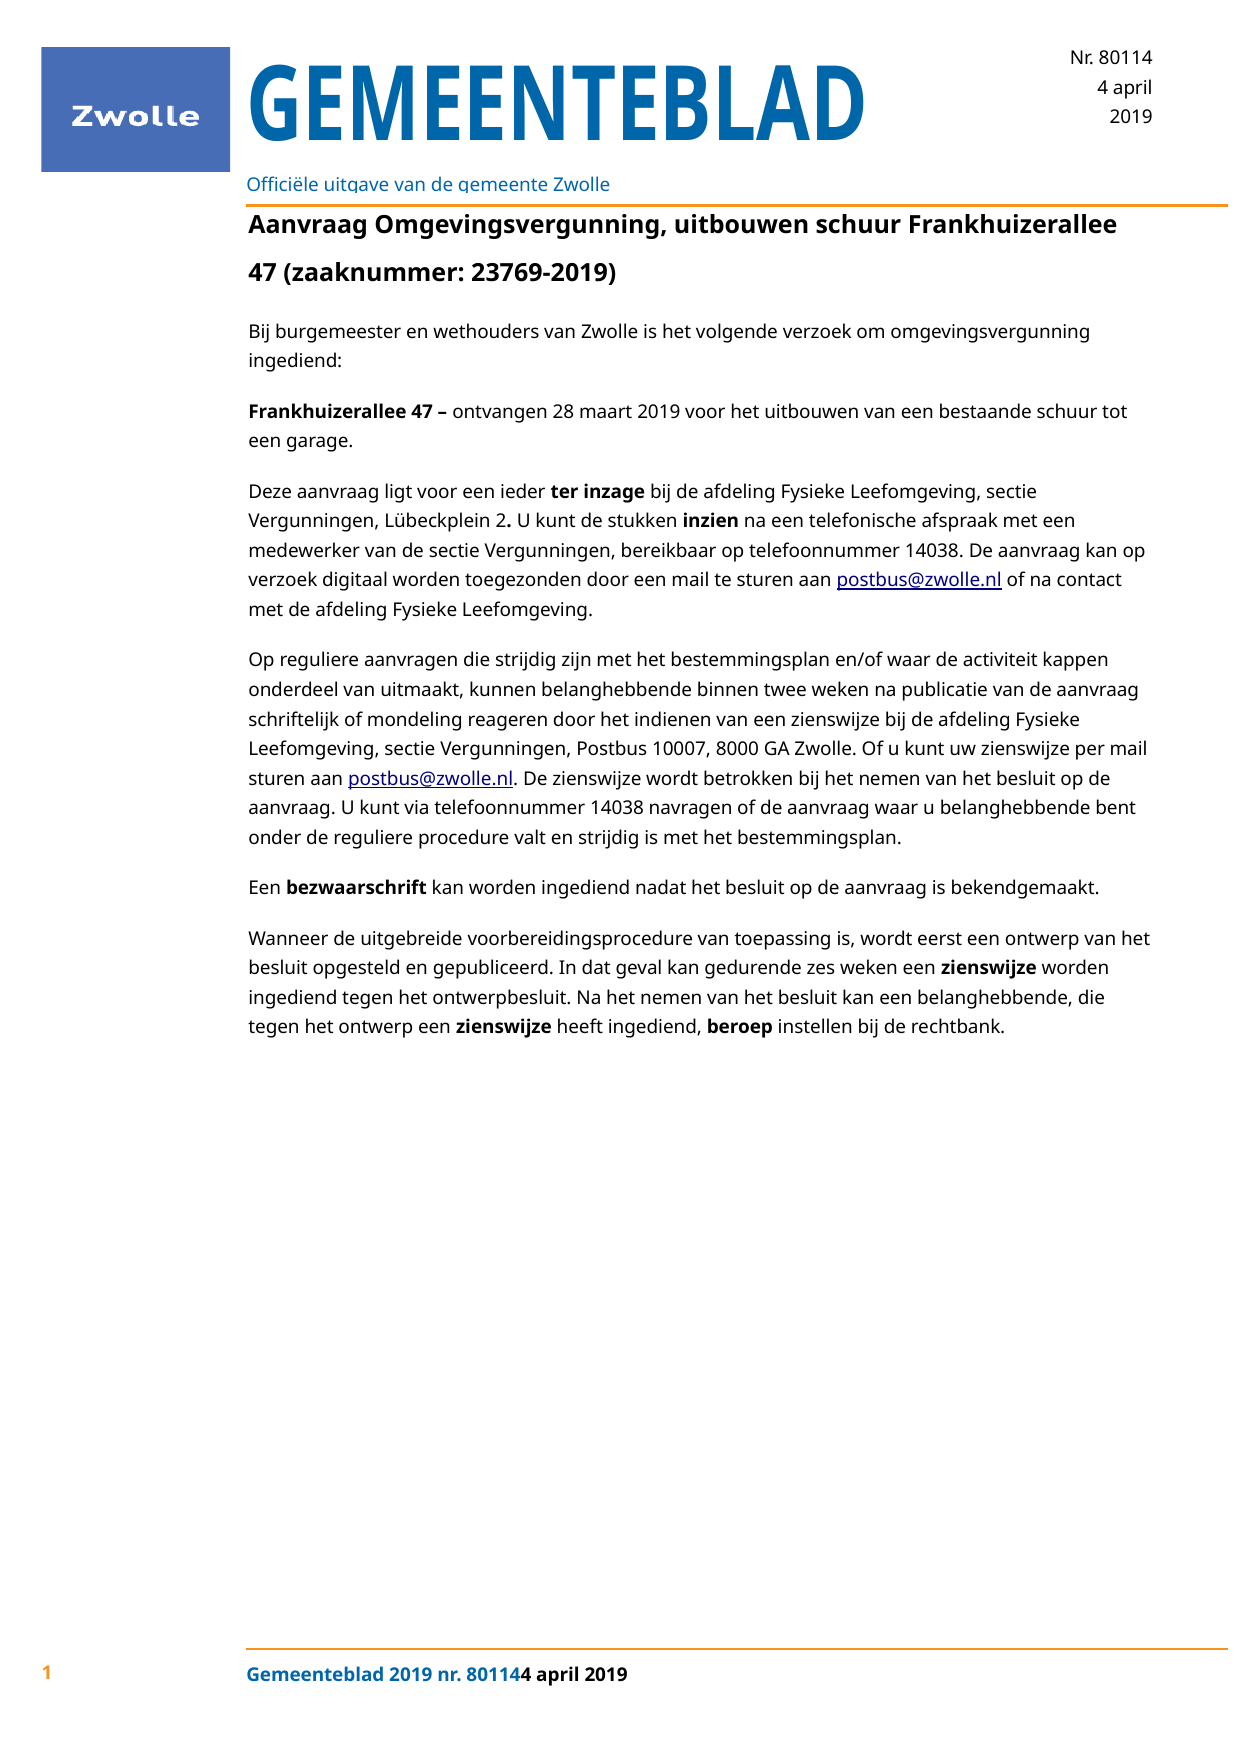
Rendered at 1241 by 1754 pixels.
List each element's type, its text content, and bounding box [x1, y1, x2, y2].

text Frankhuizerallee 47 – ontvangen 28 maart 2019 voor het uitbouwen van een bestaande schuur tot een garage. [248, 398, 1152, 453]
text Wanneer de uitgebreide voorbereidingsprocedure van toepassing is, wordt eerst een ontwerp van het besluit opgesteld en gepubliceerd. In dat geval kan gedurende zes weken een zienswijze worden ingediend tegen het ontwerpbesluit. Na het nemen van het besluit kan een belanghebbende, die tegen het ontwerp een zienswijze heeft ingediend, beroep instellen bij de rechtbank. [248, 925, 1152, 1039]
text Aanvraag Omgevingsvergunning, uitbouwen schuur Frankhuizerallee 47 (zaaknummer: 23769-2019) [248, 207, 1152, 288]
text Een bezwaarschrift kan worden ingediend nadat het besluit op de aanvraag is bekendgemaakt. [248, 874, 1152, 900]
text Op reguliere aanvragen die strijdig zijn met het bestemmingsplan en/of waar de activiteit kappen onderdeel van uitmaakt, kunnen belanghebbende binnen twee weken na publicatie van de aanvraag schriftelijk of mondeling reageren door het indienen van een zienswijze bij de afdeling Fysieke Leefomgeving, sectie Vergunningen, Postbus 10007, 8000 GA Zwolle. Of u kunt uw zienswijze per mail sturen aan postbus@zwolle.nl. De zienswijze wordt betrokken bij het nemen van het besluit op de aanvraag. U kunt via telefoonnummer 14038 navragen of de aanvraag waar u belanghebbende bent onder de reguliere procedure valt en strijdig is met het bestemmingsplan. [248, 647, 1152, 850]
text Bij burgemeester en wethouders van Zwolle is het volgende verzoek om omgevingsvergunning ingediend: [248, 318, 1152, 373]
picture [41, 47, 231, 172]
text Deze aanvraag ligt voor een ieder ter inzage bij de afdeling Fysieke Leefomgeving, sectie Vergunningen, Lübeckplein 2. U kunt de stukken inzien na een telefonische afspraak met een medewerker van de sectie Vergunningen, bereikbaar op telefoonnummer 14038. De aanvraag kan op verzoek digitaal worden toegezonden door een mail te sturen aan postbus@zwolle.nl of na contact met de afdeling Fysieke Leefomgeving. [248, 478, 1152, 622]
